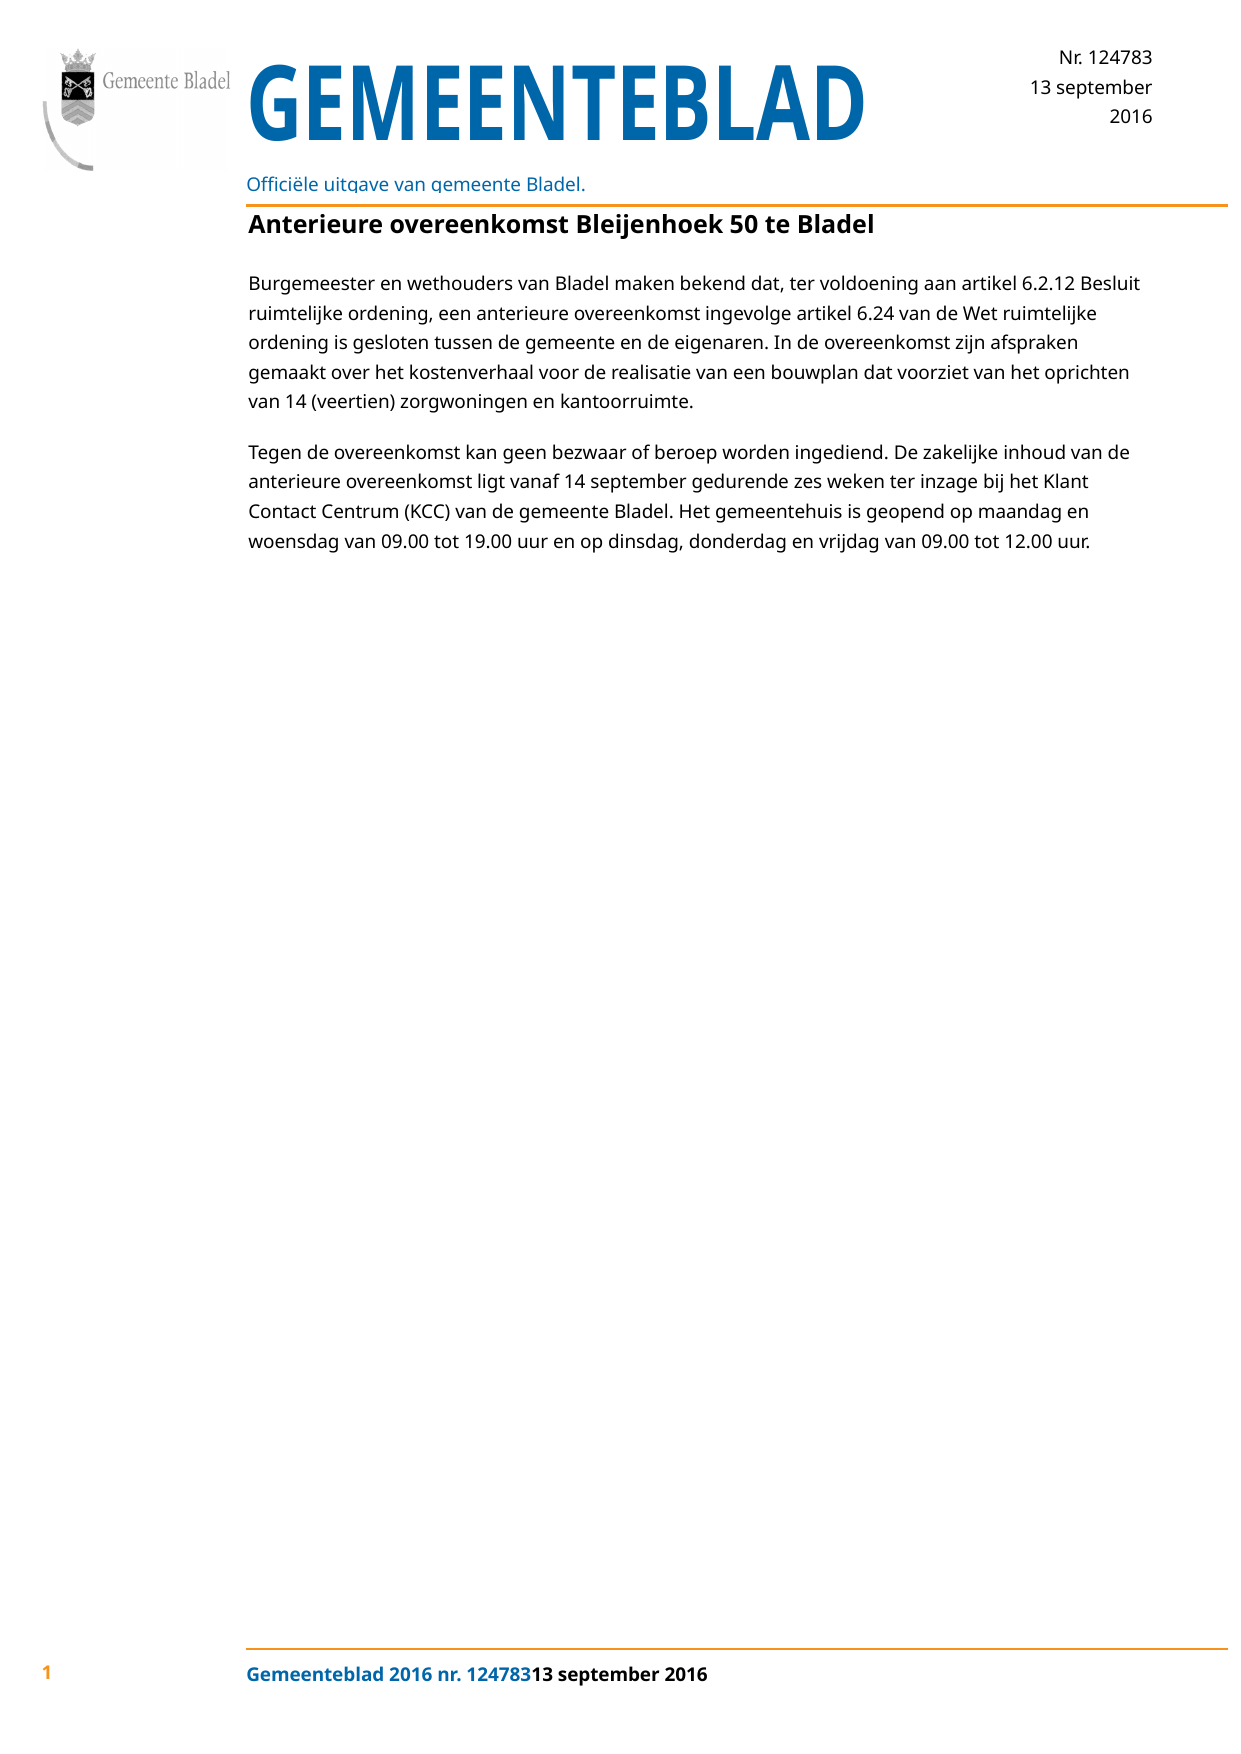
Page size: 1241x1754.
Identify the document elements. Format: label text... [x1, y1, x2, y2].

picture [41, 47, 231, 172]
text Tegen de overeenkomst kan geen bezwaar of beroep worden ingediend. De zakelijke inhoud van de anterieure overeenkomst ligt vanaf 14 september gedurende zes weken ter inzage bij het Klant Contact Centrum (KCC) van de gemeente Bladel. Het gemeentehuis is geopend op maandag en woensdag van 09.00 tot 19.00 uur en op dinsdag, donderdag en vrijdag van 09.00 tot 12.00 uur. [248, 439, 1152, 553]
text Burgemeester en wethouders van Bladel maken bekend dat, ter voldoening aan artikel 6.2.12 Besluit ruimtelijke ordening, een anterieure overeenkomst ingevolge artikel 6.24 van de Wet ruimtelijke ordening is gesloten tussen de gemeente en de eigenaren. In de overeenkomst zijn afspraken gemaakt over het kostenverhaal voor de realisatie van een bouwplan dat voorziet van het oprichten van 14 (veertien) zorgwoningen en kantoorruimte. [248, 270, 1152, 414]
text Anterieure overeenkomst Bleijenhoek 50 te Bladel [248, 207, 1152, 241]
